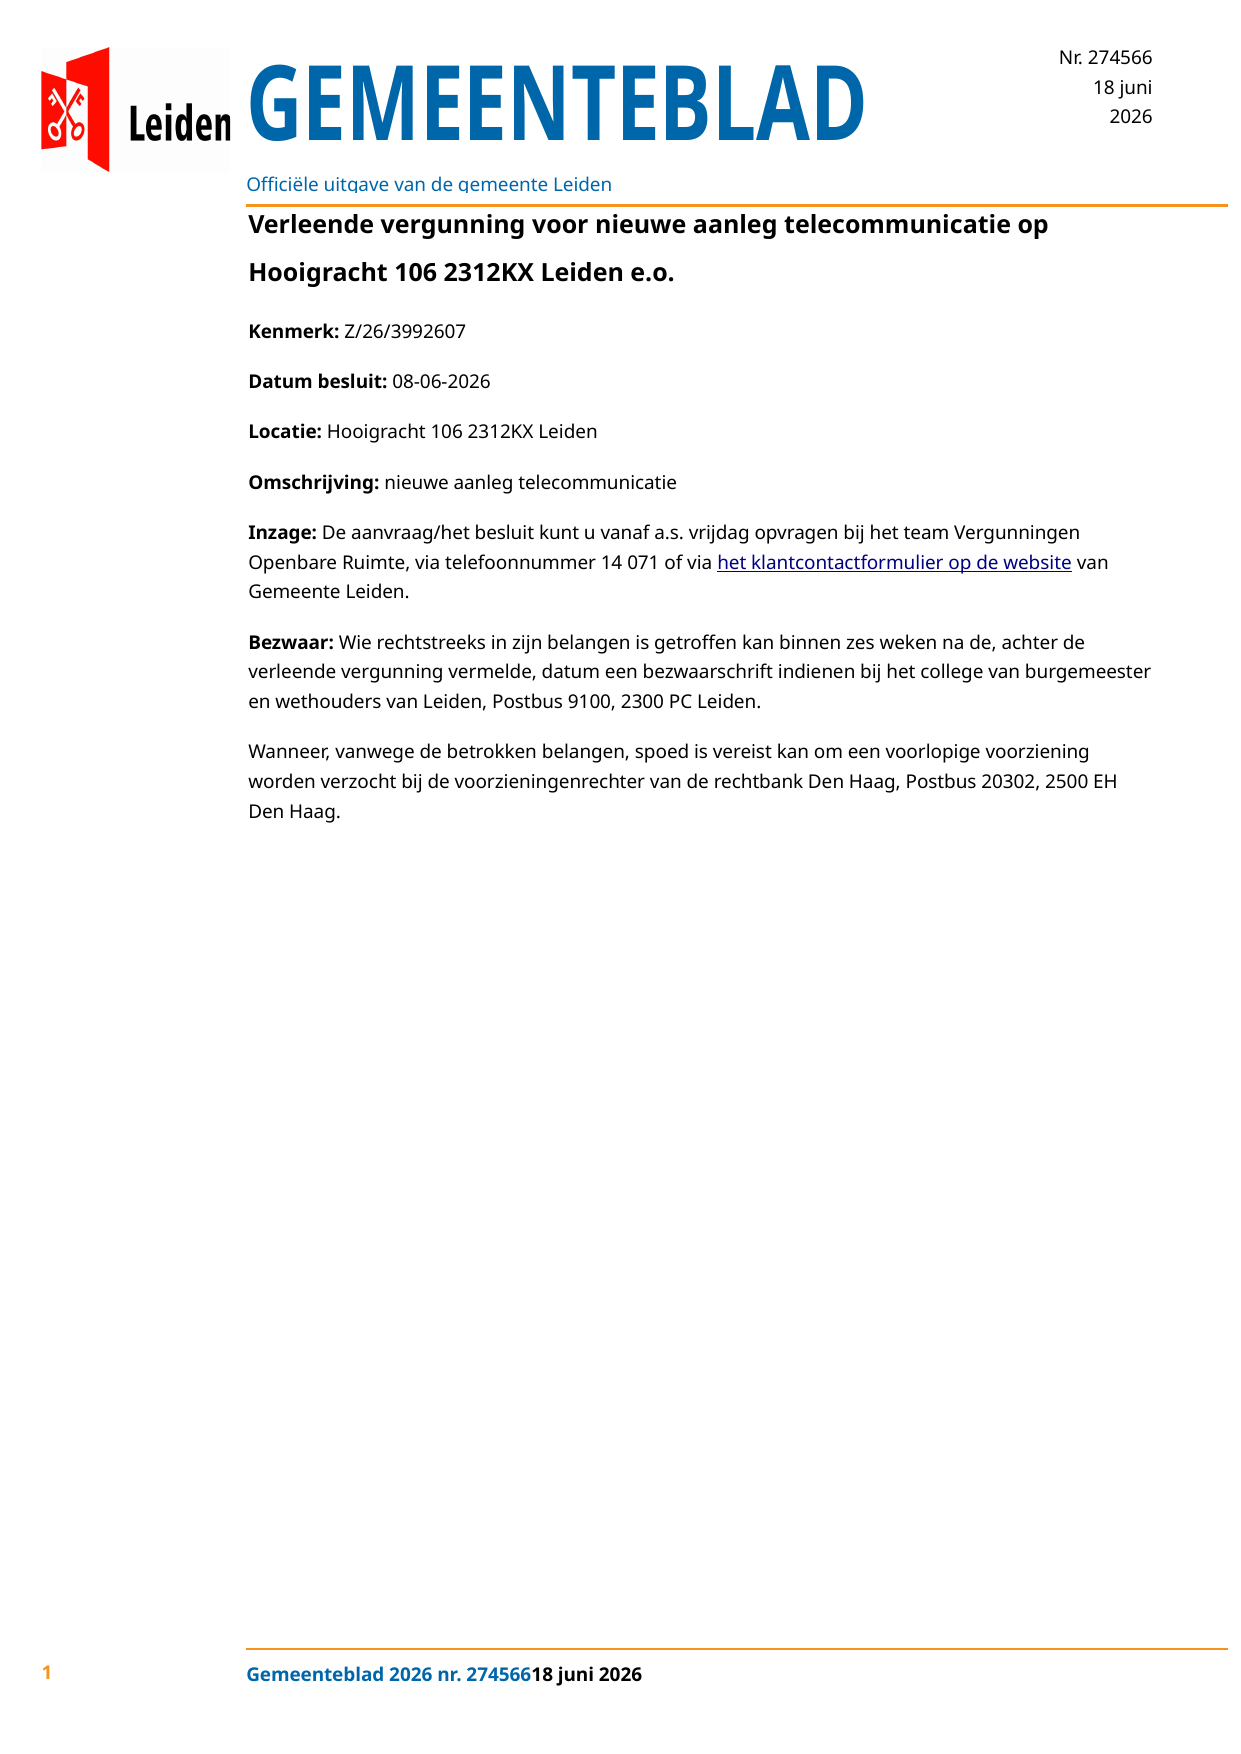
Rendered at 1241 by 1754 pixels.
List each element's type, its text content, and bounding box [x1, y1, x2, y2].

text Datum besluit: 08-06-2026 [248, 368, 1152, 394]
picture [41, 47, 231, 172]
text Bezwaar: Wie rechtstreeks in zijn belangen is getroffen kan binnen zes weken na de, achter de verleende vergunning vermelde, datum een bezwaarschrift indienen bij het college van burgemeester en wethouders van Leiden, Postbus 9100, 2300 PC Leiden. [248, 629, 1152, 714]
text Omschrijving: nieuwe aanleg telecommunicatie [248, 469, 1152, 495]
text Kenmerk: Z/26/3992607 [248, 318, 1152, 344]
text Locatie: Hooigracht 106 2312KX Leiden [248, 419, 1152, 444]
text Verleende vergunning voor nieuwe aanleg telecommunicatie op Hooigracht 106 2312KX Leiden e.o. [248, 207, 1152, 288]
text Wanneer, vanwege de betrokken belangen, spoed is vereist kan om een voorlopige voorziening worden verzocht bij de voorzieningenrechter van de rechtbank Den Haag, Postbus 20302, 2500 EH Den Haag. [248, 739, 1152, 824]
text Inzage: De aanvraag/het besluit kunt u vanaf a.s. vrijdag opvragen bij het team Vergunningen Openbare Ruimte, via telefoonnummer 14 071 of via het klantcontactformulier op de website van Gemeente Leiden. [248, 519, 1152, 604]
